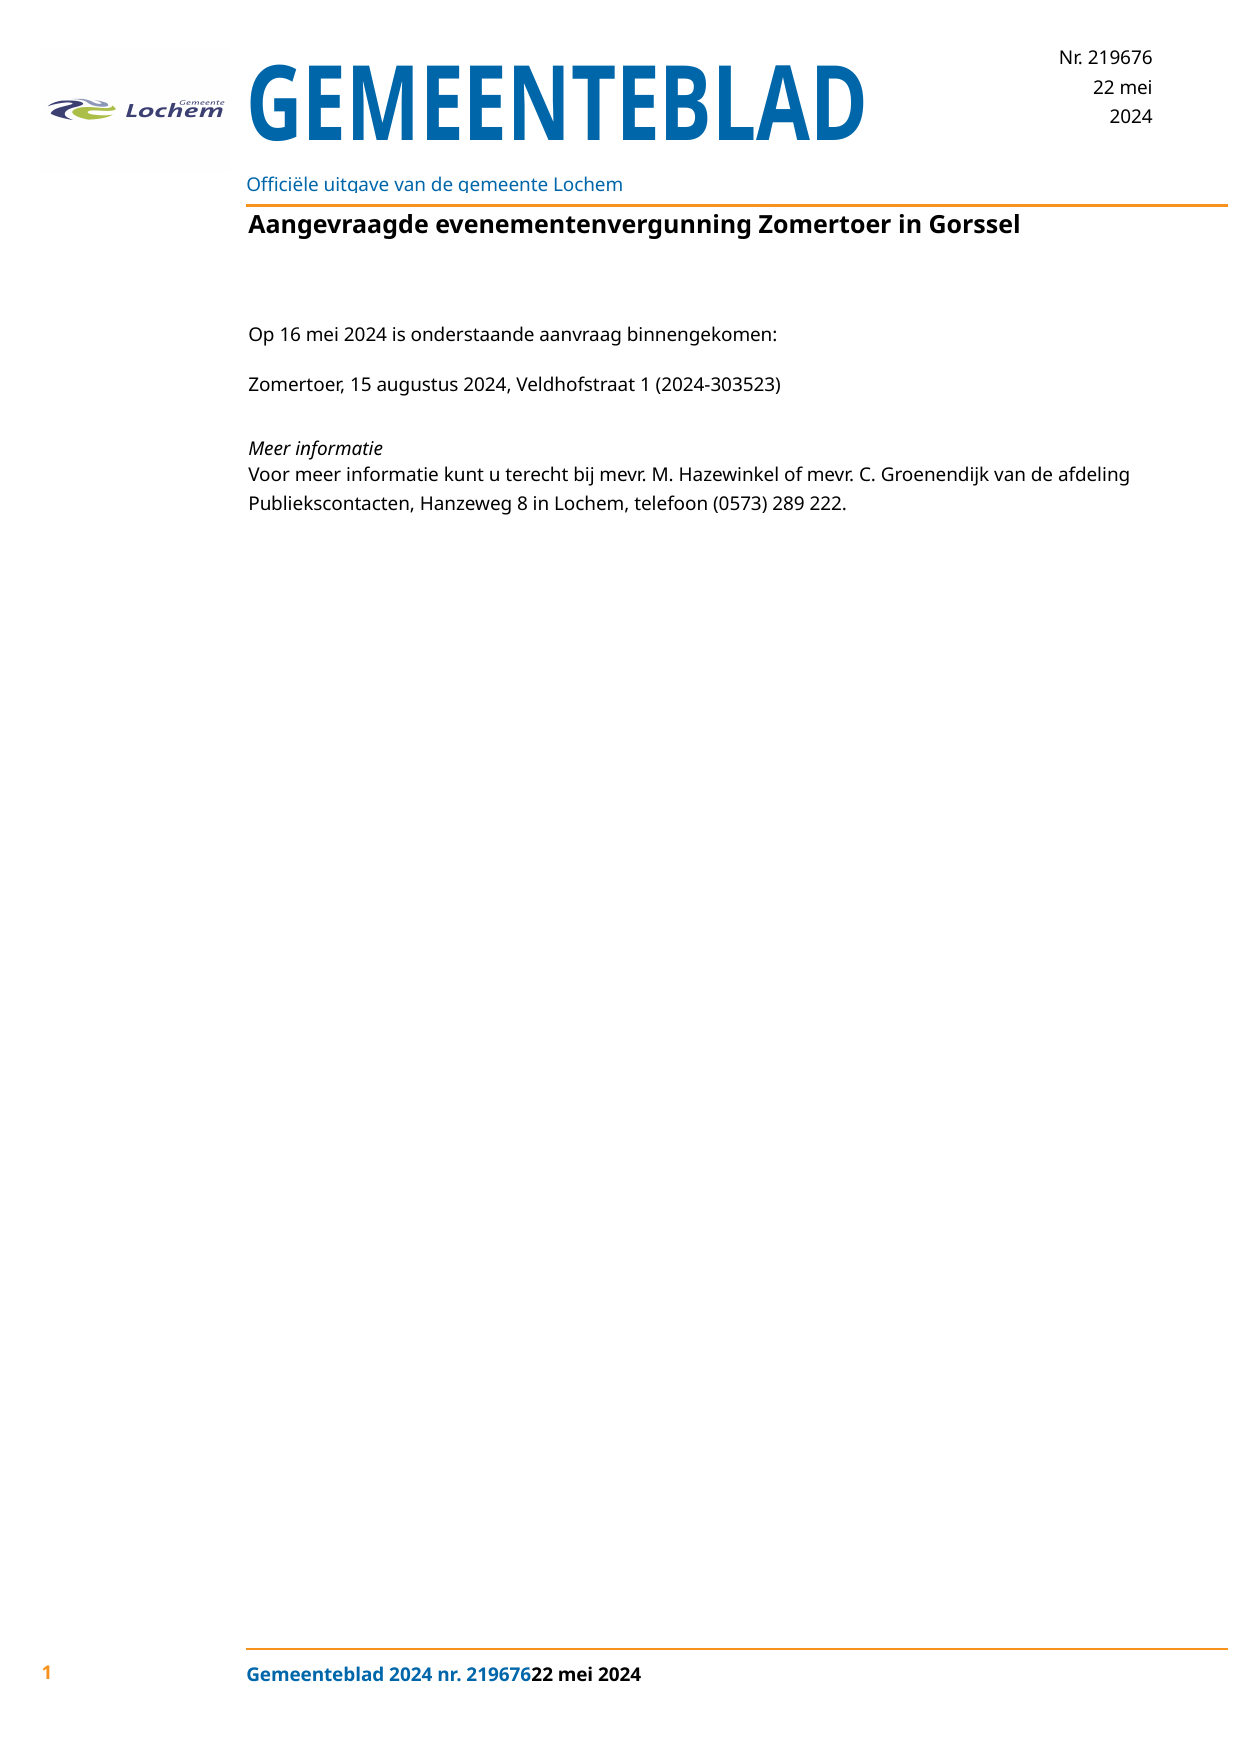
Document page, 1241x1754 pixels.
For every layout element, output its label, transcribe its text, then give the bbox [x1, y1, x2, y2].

text Meer informatie [248, 435, 1152, 461]
picture [41, 47, 231, 172]
text Aangevraagde evenementenvergunning Zomertoer in Gorssel [248, 207, 1152, 241]
text Voor meer informatie kunt u terecht bij mevr. M. Hazewinkel of mevr. C. Groenendijk van de afdeling Publiekscontacten, Hanzeweg 8 in Lochem, telefoon (0573) 289 222. [248, 461, 1152, 516]
text Zomertoer, 15 augustus 2024, Veldhofstraat 1 (2024-303523) [248, 371, 1152, 397]
text Op 16 mei 2024 is onderstaande aanvraag binnengekomen: [248, 321, 1152, 346]
